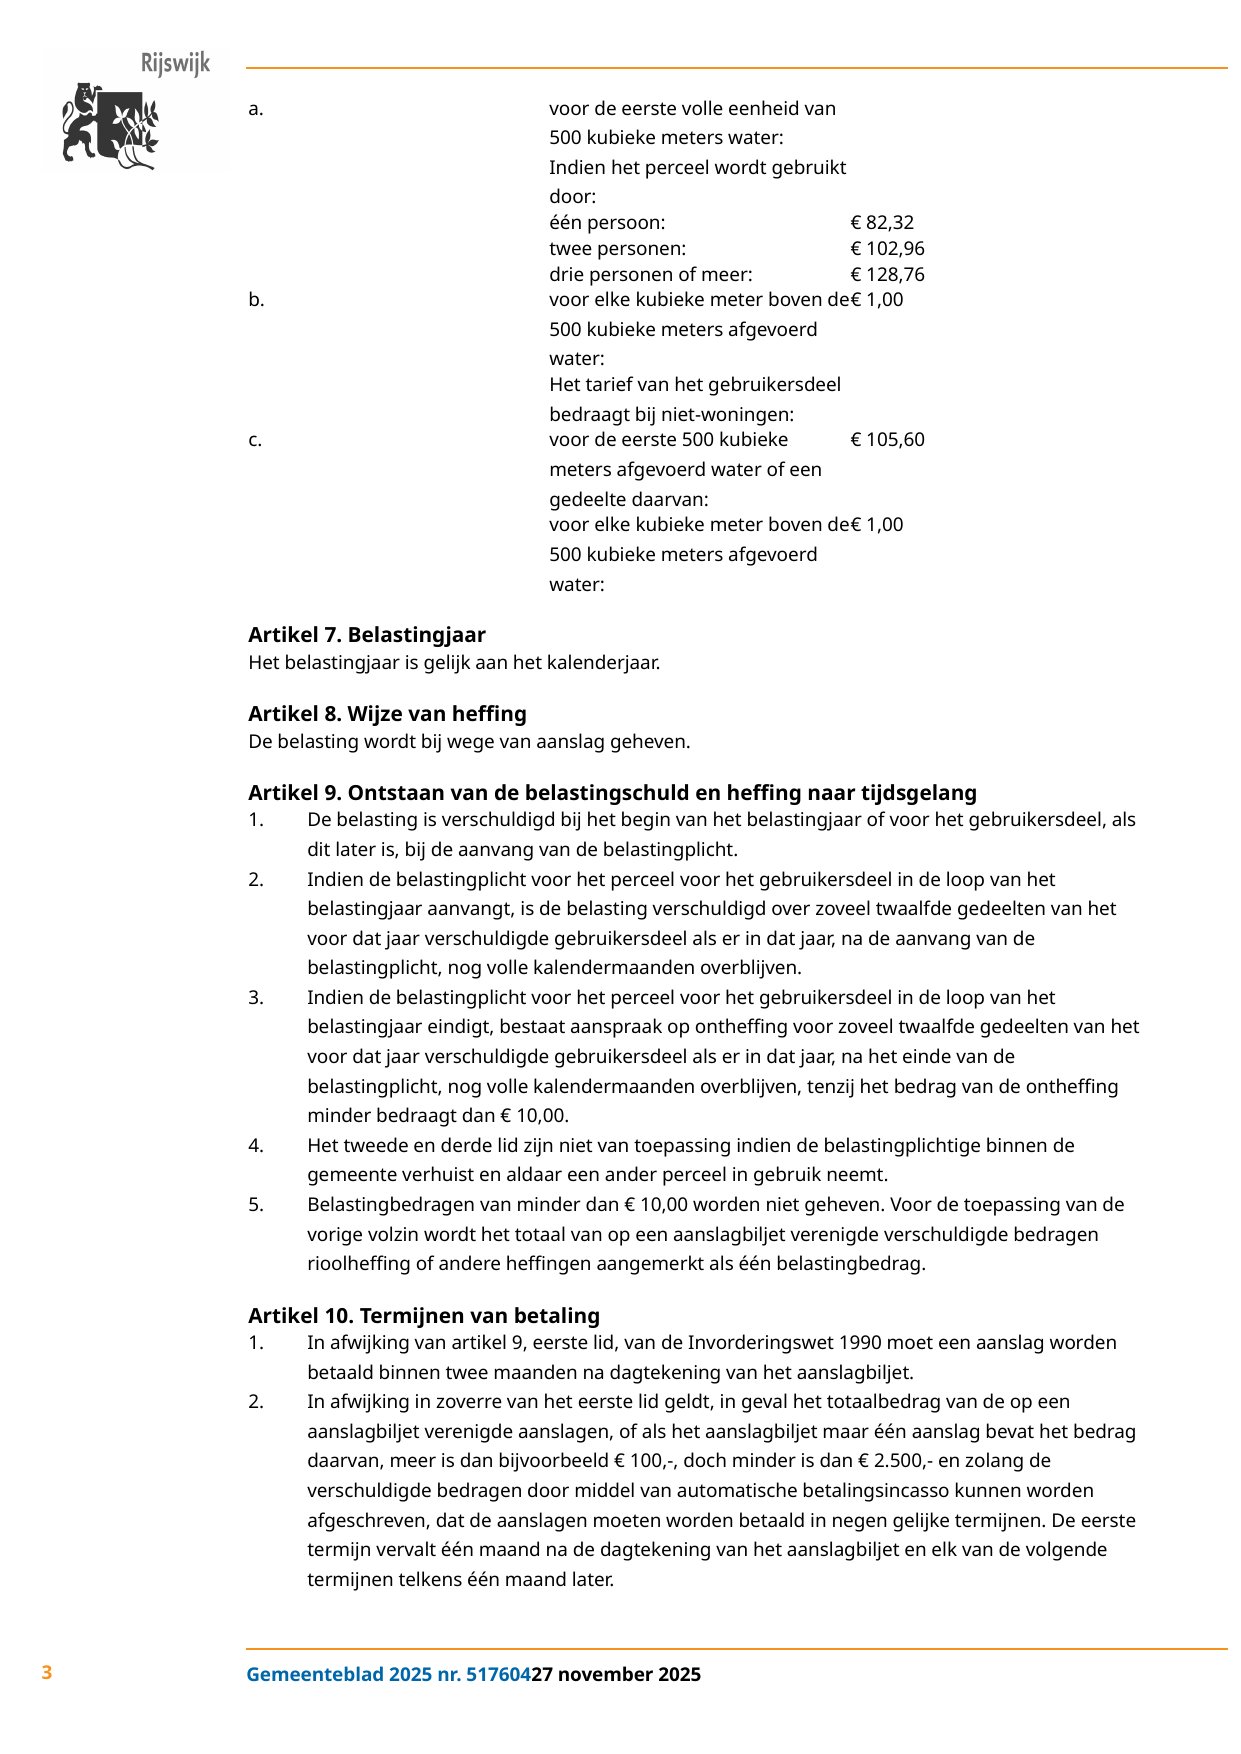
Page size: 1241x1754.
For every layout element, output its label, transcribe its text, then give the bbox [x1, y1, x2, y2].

table_cell Het tarief van het gebruikersdeel bedraagt bij niet-woningen: [549, 371, 850, 427]
table_cell [248, 512, 549, 596]
text Artikel 7. Belastingjaar [248, 621, 1152, 649]
table_cell [850, 95, 1152, 209]
list De belasting is verschuldigd bij het begin van het belastingjaar of voor het gebruikersdeel, als dit later is, bij de aanvang van de belastingplicht. [248, 807, 1152, 862]
list Belastingbedragen van minder dan € 10,00 worden niet geheven. Voor de toepassing van de vorige volzin wordt het totaal van op een aanslagbiljet verenigde verschuldigde bedragen rioolheffing of andere heffingen aangemerkt als één belastingbedrag. [248, 1191, 1152, 1276]
table_cell € 128,76 [850, 261, 1152, 286]
text Het belastingjaar is gelijk aan het kalenderjaar. [248, 649, 1152, 675]
table_cell twee personen: [549, 235, 850, 261]
table_cell één persoon: [549, 209, 850, 235]
table_cell € 1,00 [850, 512, 1152, 596]
text Artikel 8. Wijze van heffing [248, 699, 1152, 728]
text Artikel 9. Ontstaan van de belastingschuld en heffing naar tijdsgelang [248, 778, 1152, 807]
text De belasting wordt bij wege van aanslag geheven. [248, 728, 1152, 753]
table_cell € 105,60 [850, 427, 1152, 512]
table_cell a. [248, 95, 549, 286]
list Indien de belastingplicht voor het perceel voor het gebruikersdeel in de loop van het belastingjaar eindigt, bestaat aanspraak op ontheffing voor zoveel twaalfde gedeelten van het voor dat jaar verschuldigde gebruikersdeel als er in dat jaar, na het einde van de belastingplicht, nog volle kalendermaanden overblijven, tenzij het bedrag van de ontheffing minder bedraagt dan € 10,00. [248, 984, 1152, 1128]
table_cell [248, 371, 549, 427]
table_cell b. [248, 286, 549, 371]
table_cell € 102,96 [850, 235, 1152, 261]
list Indien de belastingplicht voor het perceel voor het gebruikersdeel in de loop van het belastingjaar aanvangt, is de belasting verschuldigd over zoveel twaalfde gedeelten van het voor dat jaar verschuldigde gebruikersdeel als er in dat jaar, na de aanvang van de belastingplicht, nog volle kalendermaanden overblijven. [248, 866, 1152, 980]
picture [41, 47, 231, 172]
table_cell voor elke kubieke meter boven de 500 kubieke meters afgevoerd water: [549, 512, 850, 596]
table_cell € 1,00 [850, 286, 1152, 371]
table_cell drie personen of meer: [549, 261, 850, 286]
table_cell [850, 371, 1152, 427]
text Artikel 10. Termijnen van betaling [248, 1301, 1152, 1329]
table_cell voor de eerste 500 kubieke meters afgevoerd water of een gedeelte daarvan: [549, 427, 850, 512]
list Het tweede en derde lid zijn niet van toepassing indien de belastingplichtige binnen de gemeente verhuist en aldaar een ander perceel in gebruik neemt. [248, 1132, 1152, 1187]
list In afwijking van artikel 9, eerste lid, van de Invorderingswet 1990 moet een aanslag worden betaald binnen twee maanden na dagtekening van het aanslagbiljet. [248, 1329, 1152, 1384]
table_cell voor de eerste volle eenheid van 500 kubieke meters water: Indien het perceel wordt gebruikt door: [549, 95, 850, 209]
table_cell c. [248, 427, 549, 512]
table_cell voor elke kubieke meter boven de 500 kubieke meters afgevoerd water: [549, 286, 850, 371]
list In afwijking in zoverre van het eerste lid geldt, in geval het totaalbedrag van de op een aanslagbiljet verenigde aanslagen, of als het aanslagbiljet maar één aanslag bevat het bedrag daarvan, meer is dan bijvoorbeeld € 100,-, doch minder is dan € 2.500,- en zolang de verschuldigde bedragen door middel van automatische betalingsincasso kunnen worden afgeschreven, dat de aanslagen moeten worden betaald in negen gelijke termijnen. De eerste termijn vervalt één maand na de dagtekening van het aanslagbiljet en elk van de volgende termijnen telkens één maand later. [248, 1388, 1152, 1592]
table_cell € 82,32 [850, 209, 1152, 235]
